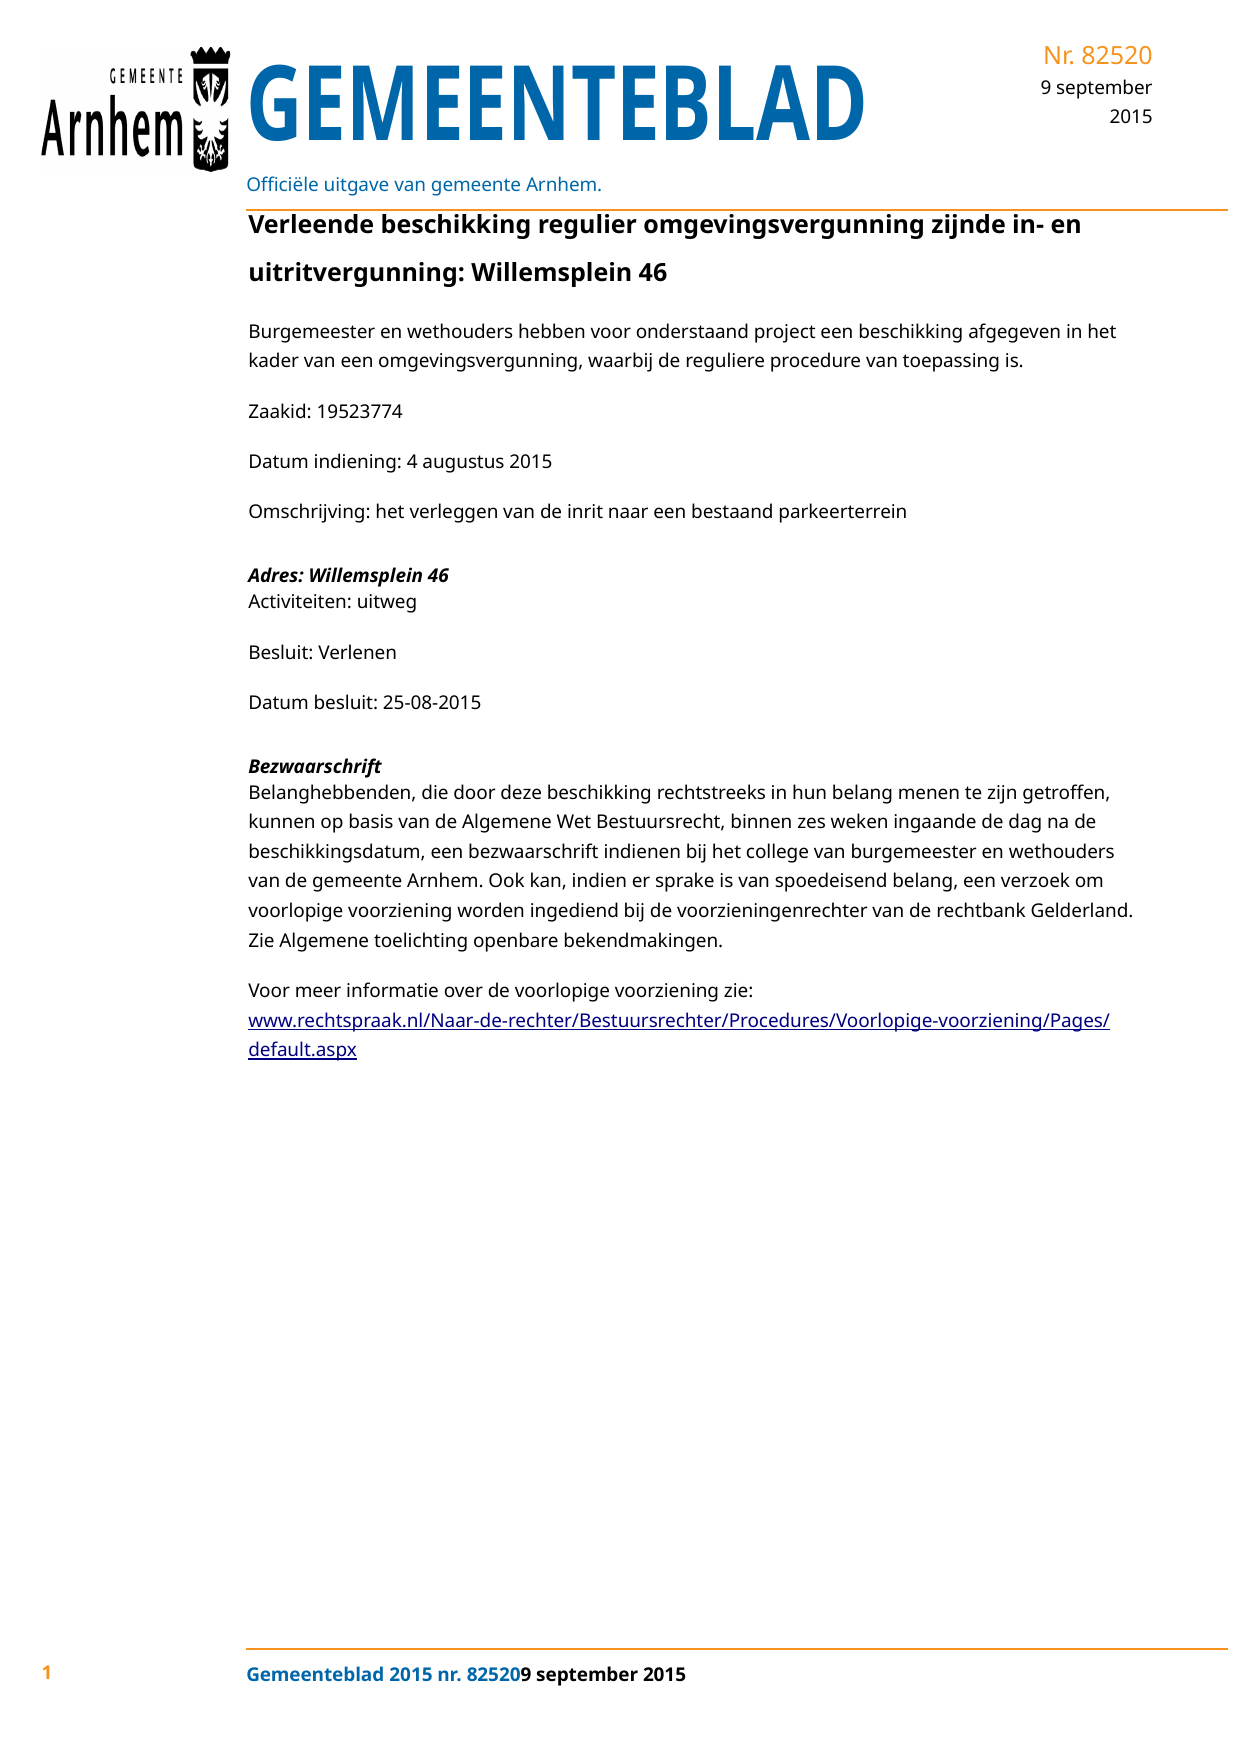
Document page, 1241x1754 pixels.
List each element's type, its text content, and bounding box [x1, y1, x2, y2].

text Activiteiten: uitweg [248, 588, 1152, 614]
text Belanghebbenden, die door deze beschikking rechtstreeks in hun belang menen te zijn getroffen, kunnen op basis van de Algemene Wet Bestuursrecht, binnen zes weken ingaande de dag na de beschikkingsdatum, een bezwaarschrift indienen bij het college van burgemeester en wethouders van de gemeente Arnhem. Ook kan, indien er sprake is van spoedeisend belang, een verzoek om voorlopige voorziening worden ingediend bij de voorzieningenrechter van de rechtbank Gelderland. Zie Algemene toelichting openbare bekendmakingen. [248, 779, 1152, 953]
text Datum indiening: 4 augustus 2015 [248, 448, 1152, 474]
text Bezwaarschrift [248, 753, 1152, 779]
text Adres: Willemsplein 46 [248, 563, 1152, 588]
text Voor meer informatie over de voorlopige voorziening zie: www.rechtspraak.nl/Naar-de-rechter/Bestuursrechter/Procedures/Voorlopige-voorziening/Pages/default.aspx [248, 977, 1152, 1062]
text Datum besluit: 25-08-2015 [248, 689, 1152, 715]
text Burgemeester en wethouders hebben voor onderstaand project een beschikking afgegeven in het kader van een omgevingsvergunning, waarbij de reguliere procedure van toepassing is. [248, 318, 1152, 373]
text Zaakid: 19523774 [248, 398, 1152, 424]
text Omschrijving: het verleggen van de inrit naar een bestaand parkeerterrein [248, 499, 1152, 524]
picture [41, 47, 231, 172]
text Besluit: Verlenen [248, 639, 1152, 664]
text Verleende beschikking regulier omgevingsvergunning zijnde in- en uitritvergunning: Willemsplein 46 [248, 211, 1152, 288]
